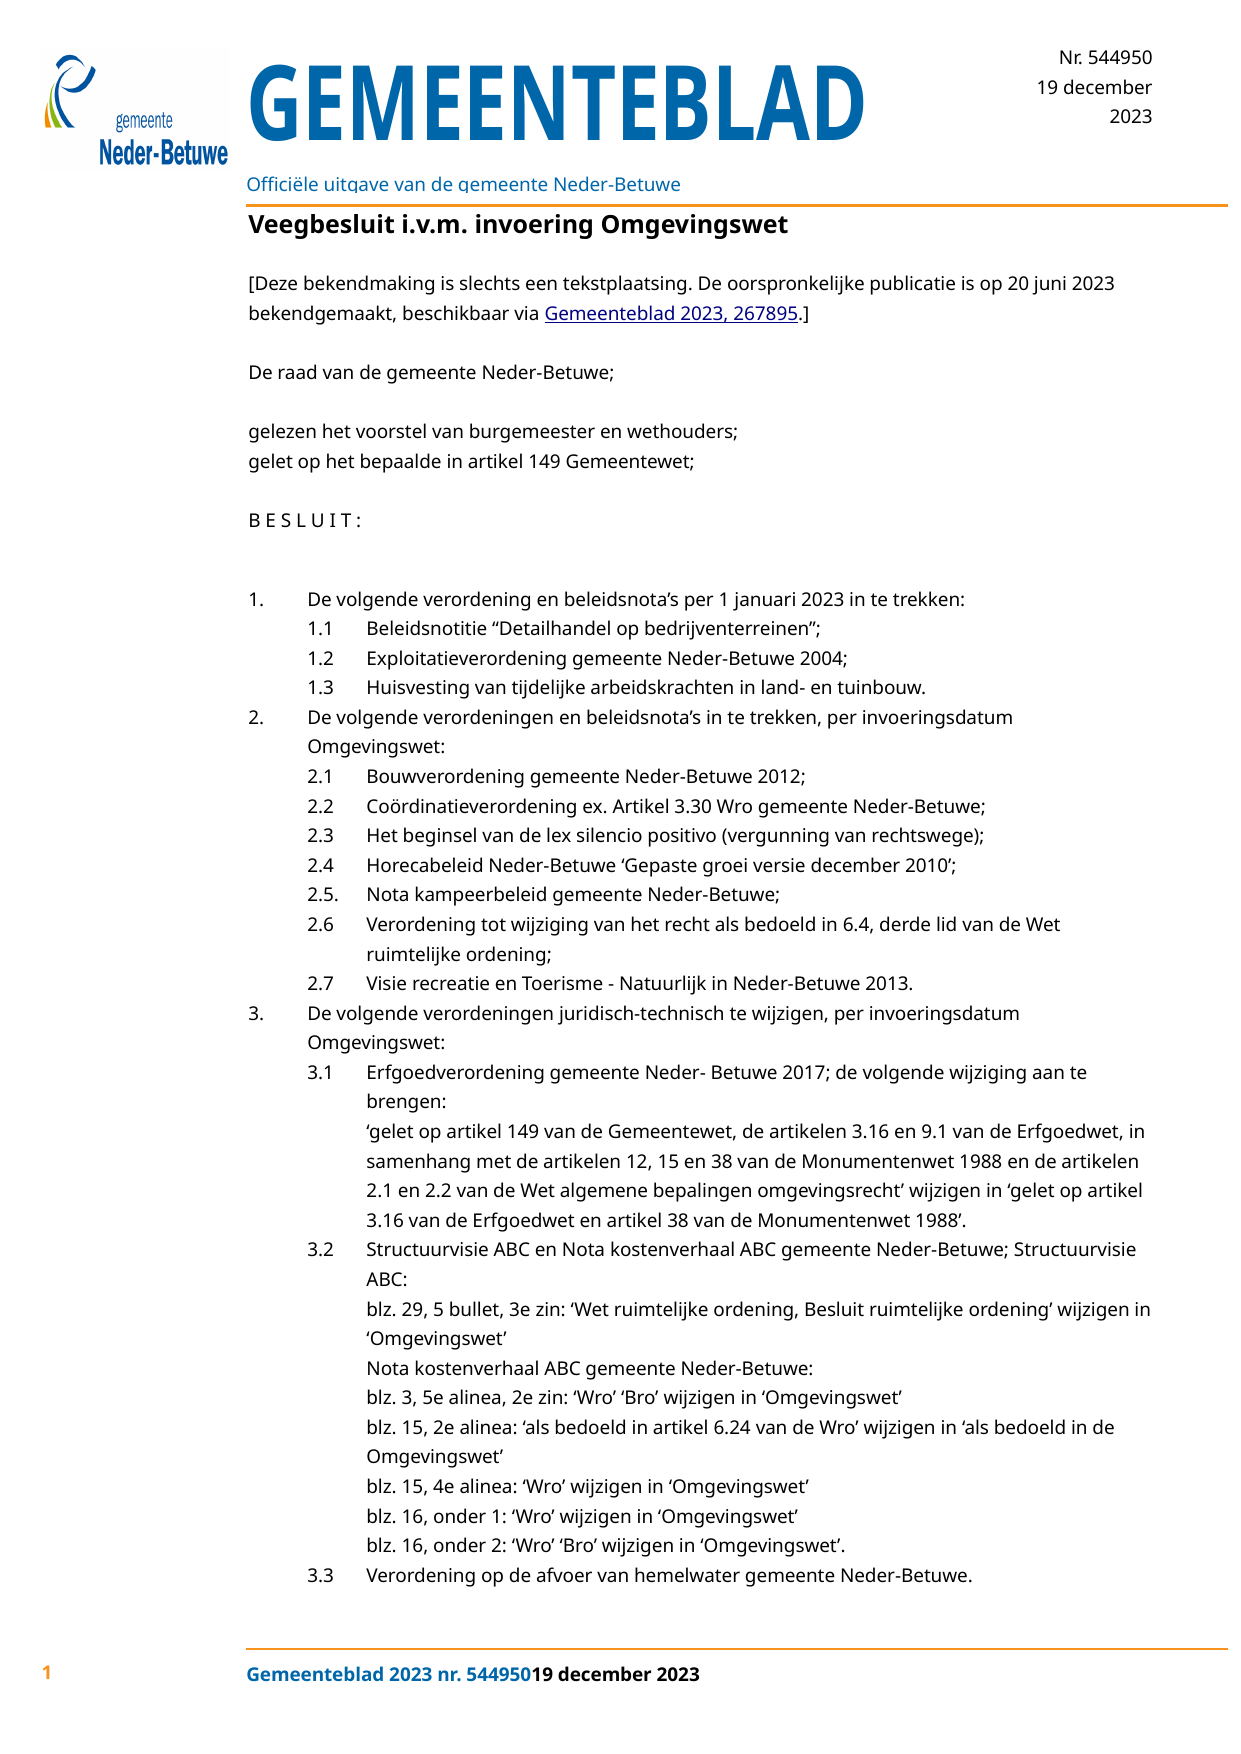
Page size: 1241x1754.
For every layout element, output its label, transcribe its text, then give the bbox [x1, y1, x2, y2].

list Bouwverordening gemeente Neder-Betuwe 2012; [307, 763, 1152, 789]
list blz. 15, 2e alinea: ‘als bedoeld in artikel 6.24 van de Wro’ wijzigen in ‘als bedoeld in de Omgevingswet’ [307, 1414, 1152, 1469]
list Huisvesting van tijdelijke arbeidskrachten in land- en tuinbouw. [307, 674, 1152, 700]
list Nota kostenverhaal ABC gemeente Neder-Betuwe: [307, 1355, 1152, 1381]
text [Deze bekendmaking is slechts een tekstplaatsing. De oorspronkelijke publicatie is op 20 juni 2023 bekendgemaakt, beschikbaar via Gemeenteblad 2023, 267895.] [248, 270, 1152, 326]
list ‘gelet op artikel 149 van de Gemeentewet, de artikelen 3.16 en 9.1 van de Erfgoedwet, in samenhang met de artikelen 12, 15 en 38 van de Monumentenwet 1988 en de artikelen 2.1 en 2.2 van de Wet algemene bepalingen omgevingsrecht’ wijzigen in ‘gelet op artikel 3.16 van de Erfgoedwet en artikel 38 van de Monumentenwet 1988’. [307, 1118, 1152, 1233]
list Visie recreatie en Toerisme - Natuurlijk in Neder-Betuwe 2013. [307, 970, 1152, 996]
list Verordening op de afvoer van hemelwater gemeente Neder-Betuwe. [307, 1562, 1152, 1588]
list De volgende verordeningen en beleidsnota’s in te trekken, per invoeringsdatum Omgevingswet: [248, 704, 1152, 759]
text Veegbesluit i.v.m. invoering Omgevingswet [248, 207, 1152, 241]
list Het beginsel van de lex silencio positivo (vergunning van rechtswege); [307, 822, 1152, 848]
list Horecabeleid Neder-Betuwe ‘Gepaste groei versie december 2010’; [307, 852, 1152, 878]
list blz. 15, 4e alinea: ‘Wro’ wijzigen in ‘Omgevingswet’ [307, 1473, 1152, 1499]
list blz. 29, 5 bullet, 3e zin: ‘Wet ruimtelijke ordening, Besluit ruimtelijke ordening’ wijzigen in ‘Omgevingswet’ [307, 1296, 1152, 1351]
picture [41, 47, 231, 172]
list De volgende verordeningen juridisch-technisch te wijzigen, per invoeringsdatum Omgevingswet: [248, 1000, 1152, 1055]
list blz. 3, 5e alinea, 2e zin: ‘Wro’ ‘Bro’ wijzigen in ‘Omgevingswet’ [307, 1384, 1152, 1410]
text De raad van de gemeente Neder-Betuwe; [248, 359, 1152, 385]
list blz. 16, onder 2: ‘Wro’ ‘Bro’ wijzigen in ‘Omgevingswet’. [307, 1532, 1152, 1558]
list blz. 16, onder 1: ‘Wro’ wijzigen in ‘Omgevingswet’ [307, 1503, 1152, 1529]
list Structuurvisie ABC en Nota kostenverhaal ABC gemeente Neder-Betuwe; Structuurvisie ABC: [307, 1237, 1152, 1292]
list Verordening tot wijziging van het recht als bedoeld in 6.4, derde lid van de Wet ruimtelijke ordening; [307, 911, 1152, 967]
list Coördinatieverordening ex. Artikel 3.30 Wro gemeente Neder-Betuwe; [307, 793, 1152, 819]
text B E S L U I T : [248, 507, 1152, 533]
list Exploitatieverordening gemeente Neder-Betuwe 2004; [307, 645, 1152, 671]
text gelezen het voorstel van burgemeester en wethouders; [248, 418, 1152, 444]
list De volgende verordening en beleidsnota’s per 1 januari 2023 in te trekken: [248, 586, 1152, 612]
list Nota kampeerbeleid gemeente Neder-Betuwe; [307, 882, 1152, 907]
list Erfgoedverordening gemeente Neder- Betuwe 2017; de volgende wijziging aan te brengen: [307, 1059, 1152, 1114]
list Beleidsnotitie “Detailhandel op bedrijventerreinen”; [307, 615, 1152, 641]
text gelet op het bepaalde in artikel 149 Gemeentewet; [248, 448, 1152, 473]
